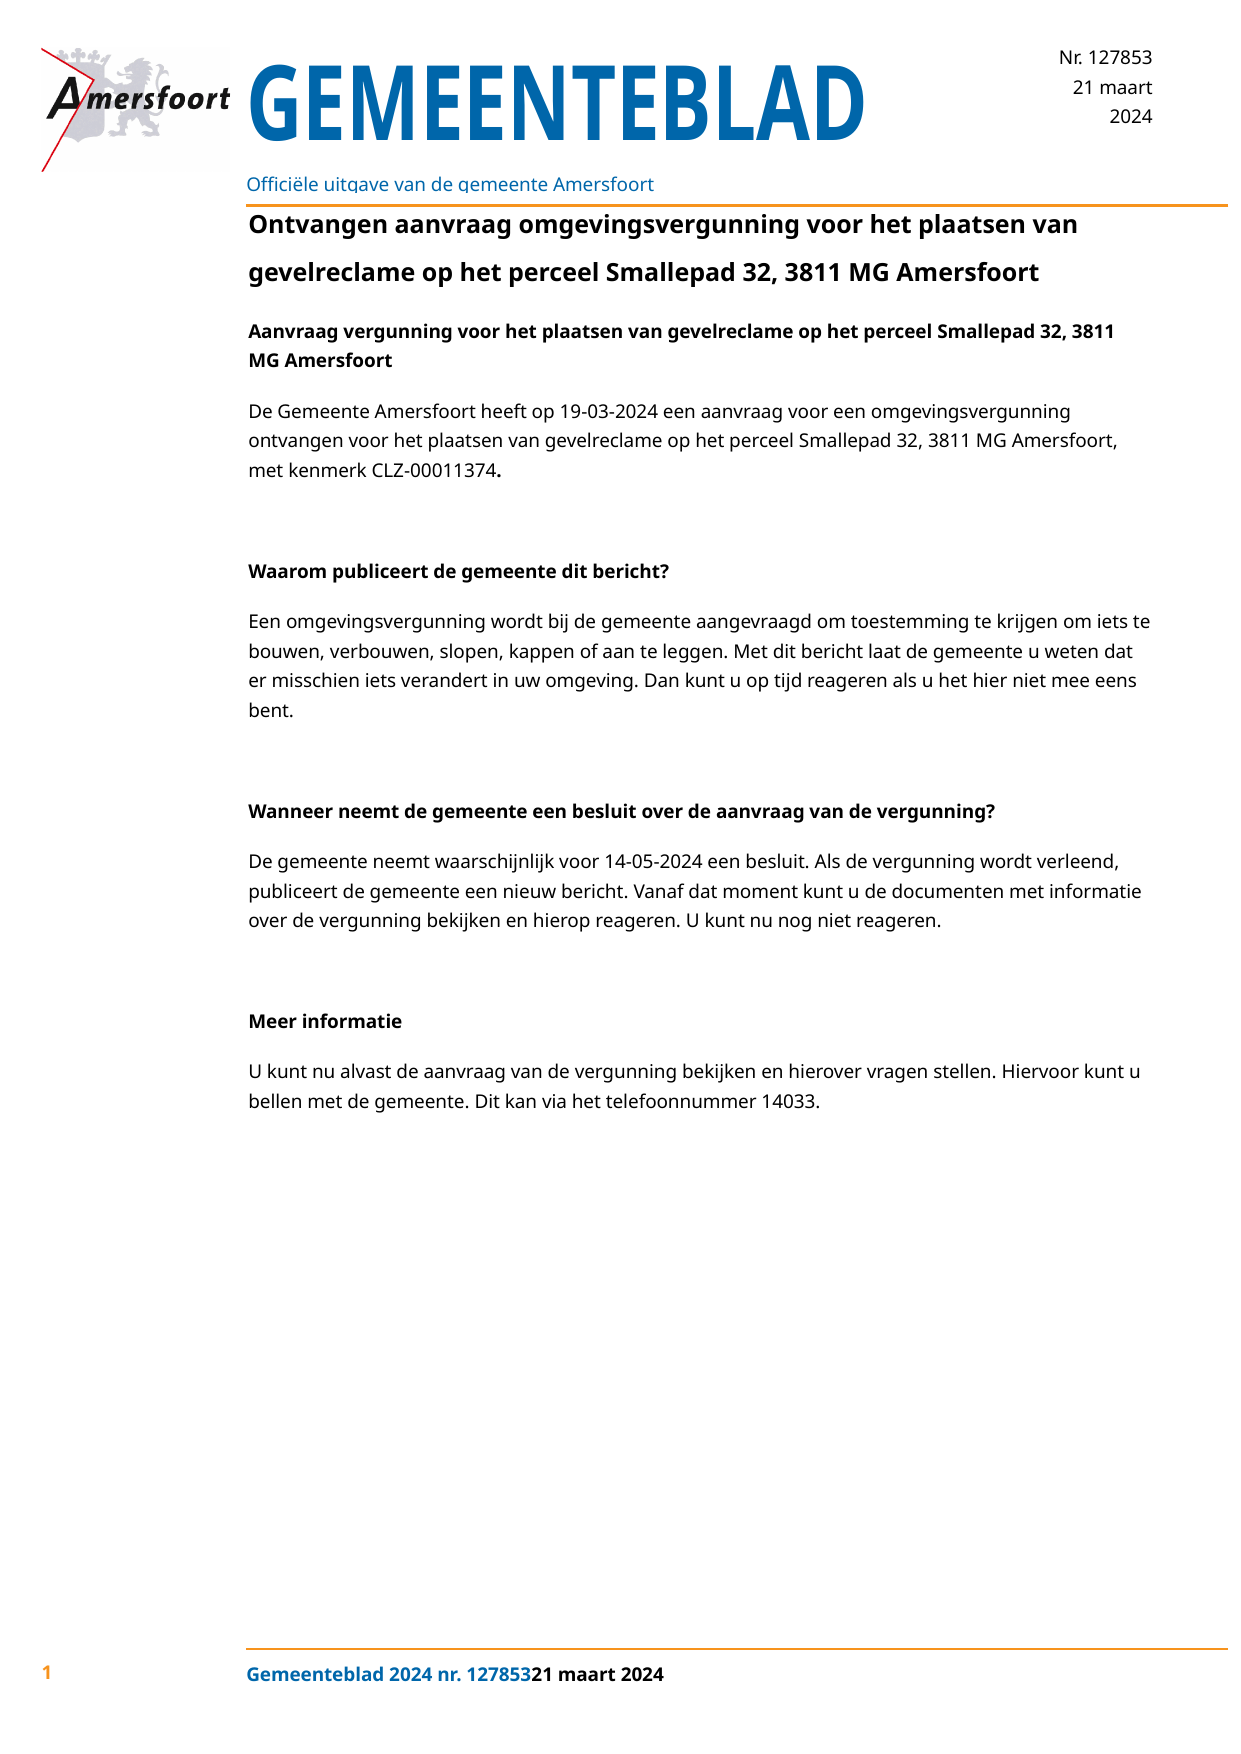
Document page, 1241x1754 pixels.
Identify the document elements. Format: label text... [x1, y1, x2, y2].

text Een omgevingsvergunning wordt bij de gemeente aangevraagd om toestemming te krijgen om iets te bouwen, verbouwen, slopen, kappen of aan te leggen. Met dit bericht laat de gemeente u weten dat er misschien iets verandert in uw omgeving. Dan kunt u op tijd reageren als u het hier niet mee eens bent. [248, 608, 1152, 723]
text De gemeente neemt waarschijnlijk voor 14-05-2024 een besluit. Als de vergunning wordt verleend, publiceert de gemeente een nieuw bericht. Vanaf dat moment kunt u de documenten met informatie over de vergunning bekijken en hierop reageren. U kunt nu nog niet reageren. [248, 848, 1152, 933]
text Wanneer neemt de gemeente een besluit over de aanvraag van de vergunning? [248, 798, 1152, 824]
text Ontvangen aanvraag omgevingsvergunning voor het plaatsen van gevelreclame op het perceel Smallepad 32, 3811 MG Amersfoort [248, 207, 1152, 288]
picture [41, 47, 231, 172]
text Meer informatie [248, 1008, 1152, 1034]
text Waarom publiceert de gemeente dit bericht? [248, 558, 1152, 584]
text Aanvraag vergunning voor het plaatsen van gevelreclame op het perceel Smallepad 32, 3811 MG Amersfoort [248, 318, 1152, 373]
text De Gemeente Amersfoort heeft op 19-03-2024 een aanvraag voor een omgevingsvergunning ontvangen voor het plaatsen van gevelreclame op het perceel Smallepad 32, 3811 MG Amersfoort, met kenmerk CLZ-00011374. [248, 398, 1152, 483]
text U kunt nu alvast de aanvraag van de vergunning bekijken en hierover vragen stellen. Hiervoor kunt u bellen met de gemeente. Dit kan via het telefoonnummer 14033. [248, 1059, 1152, 1114]
